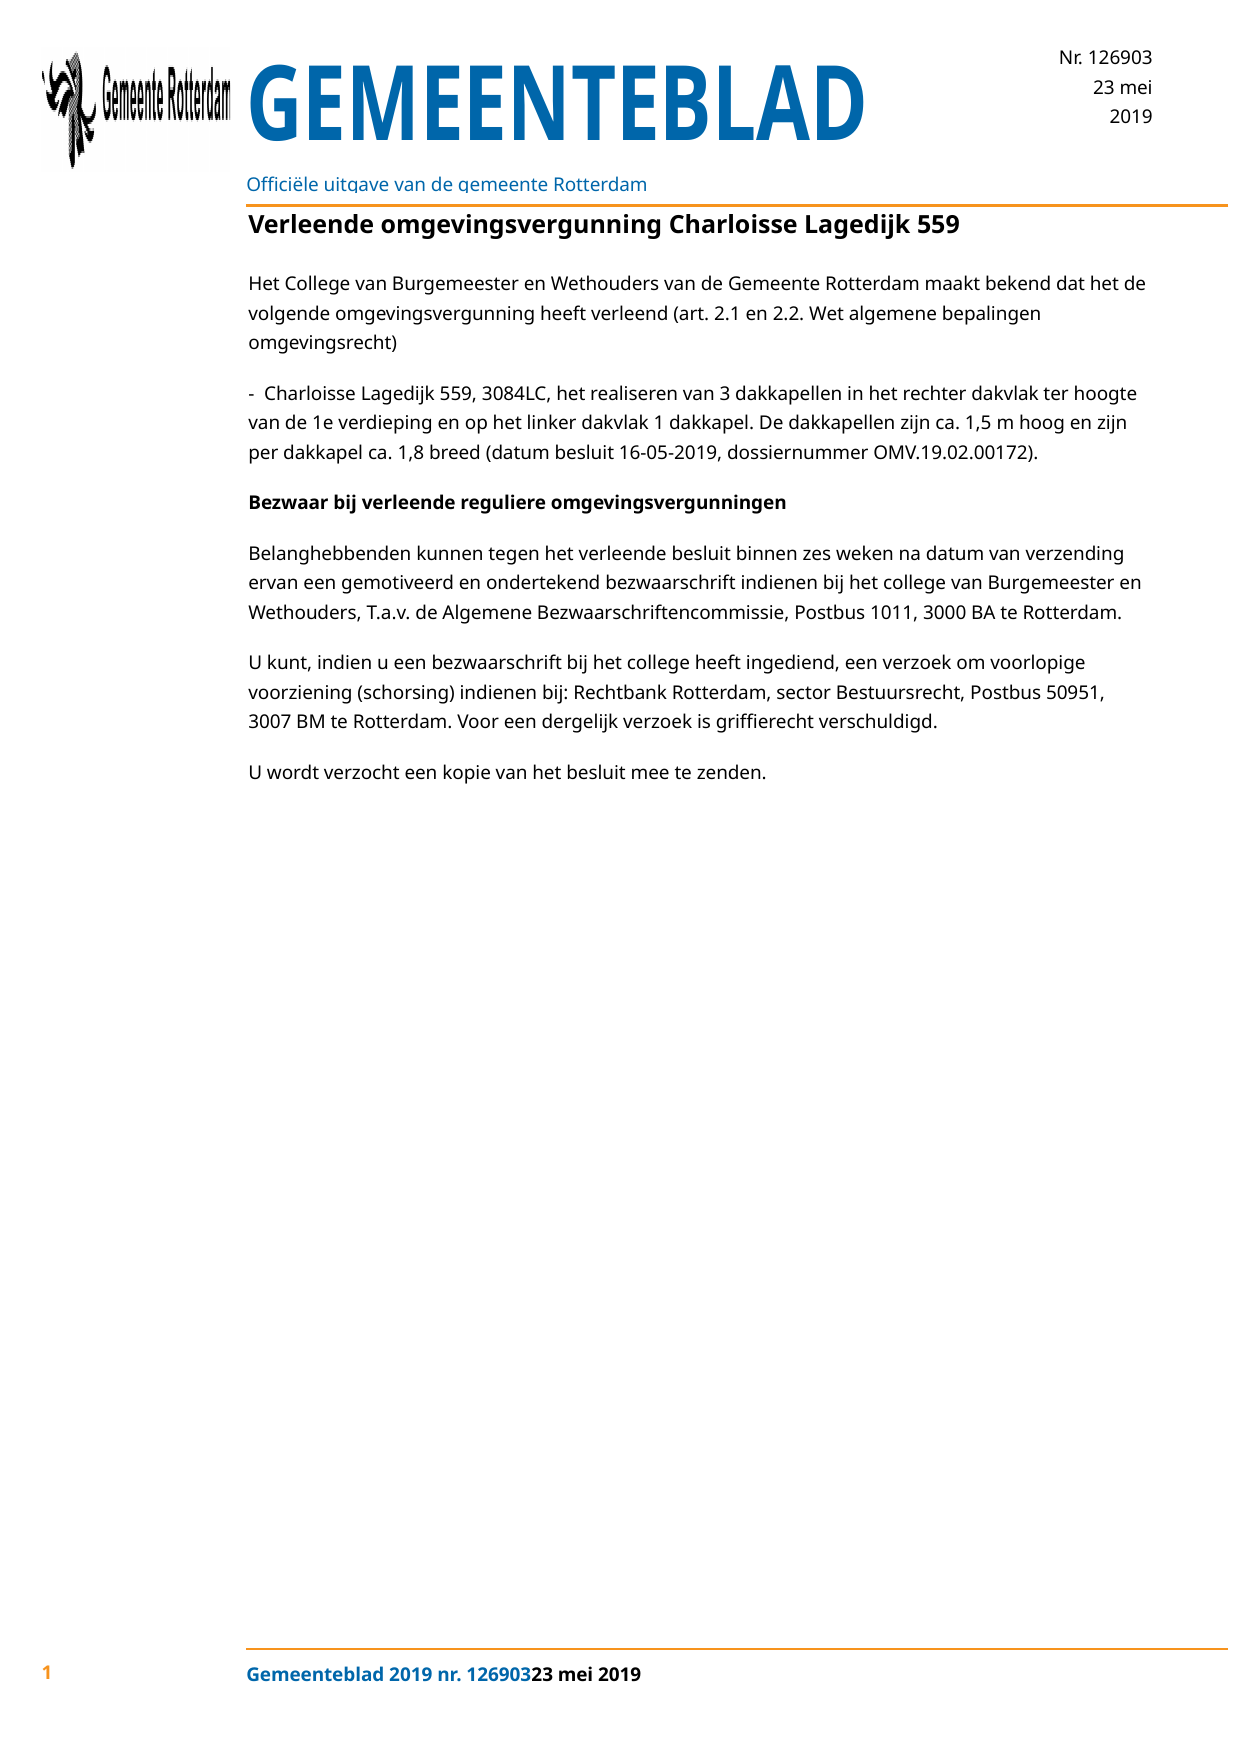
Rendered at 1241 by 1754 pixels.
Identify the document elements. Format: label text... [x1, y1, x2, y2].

text - Charloisse Lagedijk 559, 3084LC, het realiseren van 3 dakkapellen in het rechter dakvlak ter hoogte van de 1e verdieping en op het linker dakvlak 1 dakkapel. De dakkapellen zijn ca. 1,5 m hoog en zijn per dakkapel ca. 1,8 breed (datum besluit 16-05-2019, dossiernummer OMV.19.02.00172). [248, 380, 1152, 465]
text U wordt verzocht een kopie van het besluit mee te zenden. [248, 759, 1152, 785]
text Het College van Burgemeester en Wethouders van de Gemeente Rotterdam maakt bekend dat het de volgende omgevingsvergunning heeft verleend (art. 2.1 en 2.2. Wet algemene bepalingen omgevingsrecht) [248, 270, 1152, 355]
text Belanghebbenden kunnen tegen het verleende besluit binnen zes weken na datum van verzending ervan een gemotiveerd en ondertekend bezwaarschrift indienen bij het college van Burgemeester en Wethouders, T.a.v. de Algemene Bezwaarschriftencommissie, Postbus 1011, 3000 BA te Rotterdam. [248, 540, 1152, 625]
text U kunt, indien u een bezwaarschrift bij het college heeft ingediend, een verzoek om voorlopige voorziening (schorsing) indienen bij: Rechtbank Rotterdam, sector Bestuursrecht, Postbus 50951, 3007 BM te Rotterdam. Voor een dergelijk verzoek is griffierecht verschuldigd. [248, 649, 1152, 734]
text Verleende omgevingsvergunning Charloisse Lagedijk 559 [248, 207, 1152, 241]
picture [41, 47, 231, 172]
text Bezwaar bij verleende reguliere omgevingsvergunningen [248, 489, 1152, 515]
